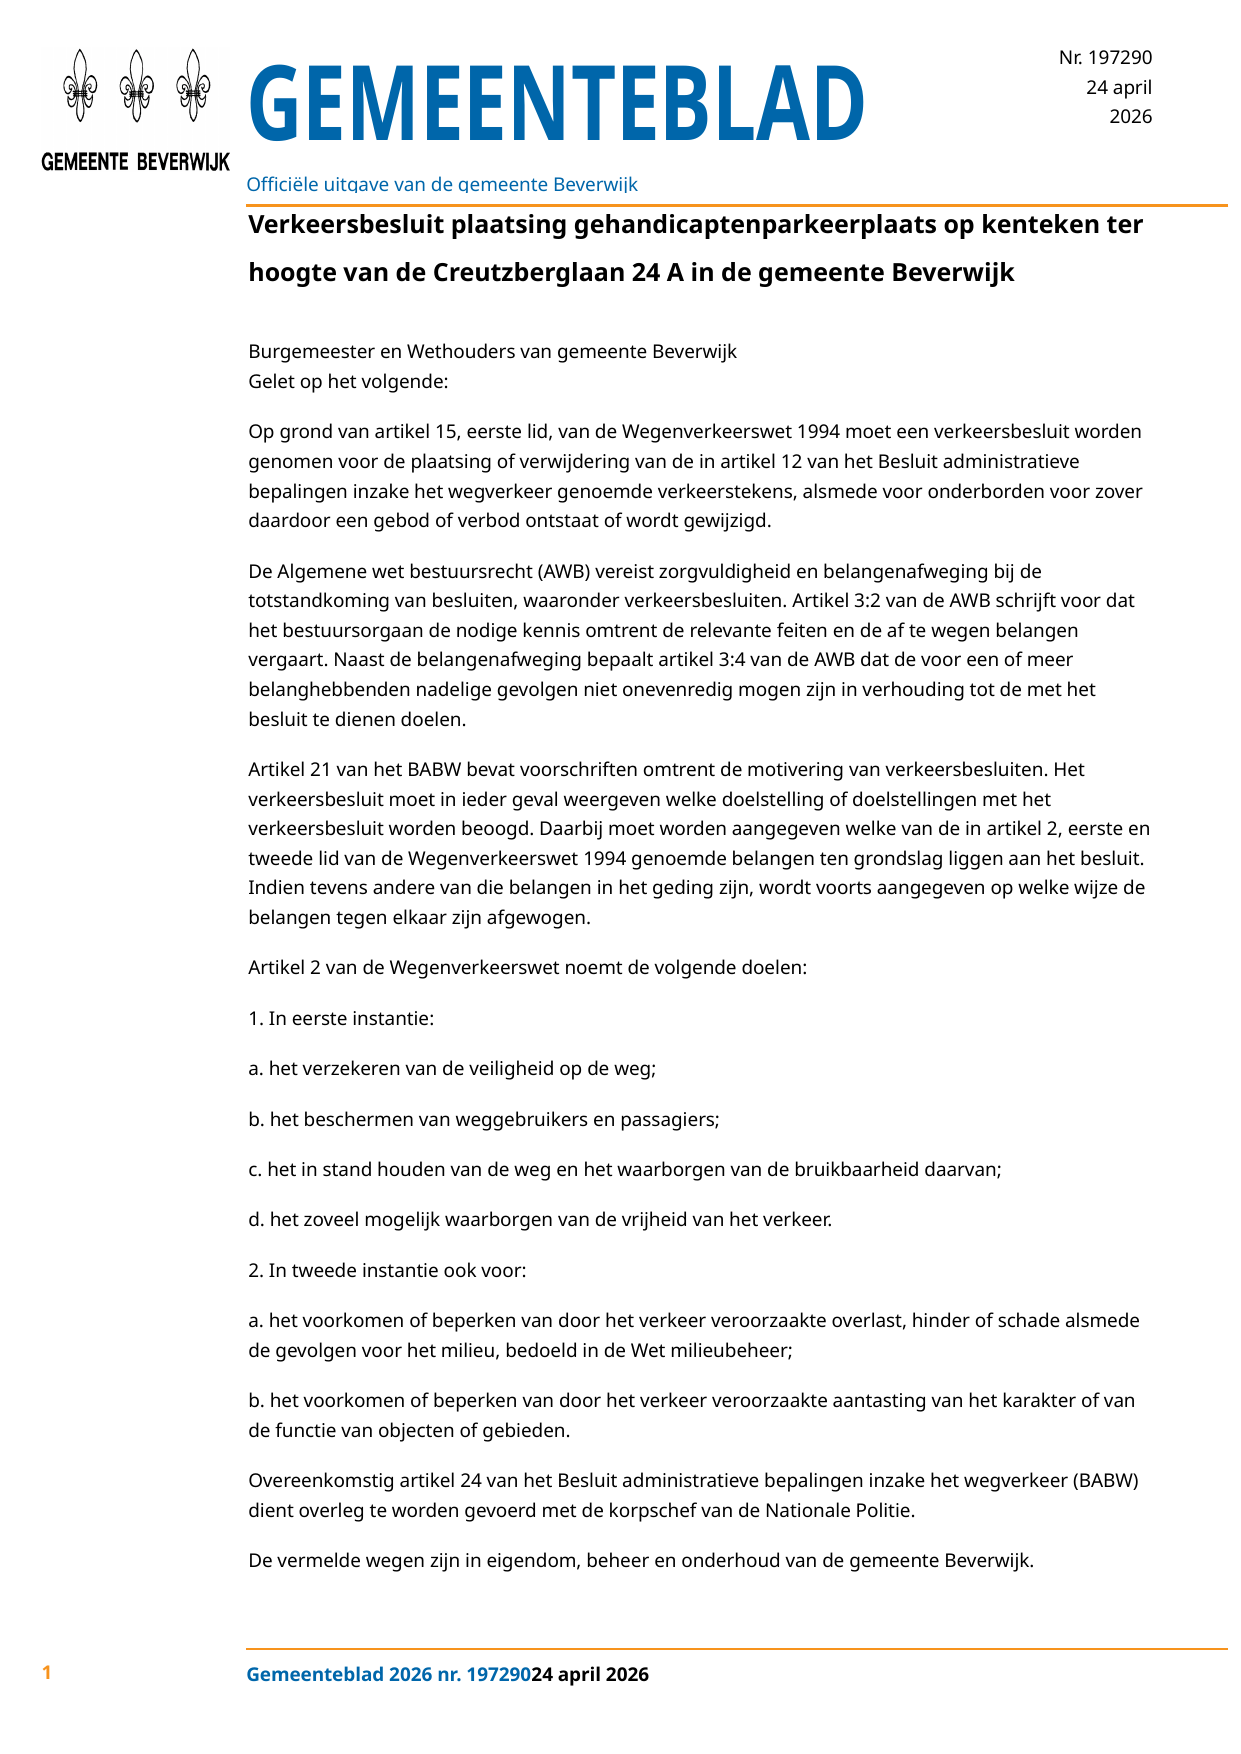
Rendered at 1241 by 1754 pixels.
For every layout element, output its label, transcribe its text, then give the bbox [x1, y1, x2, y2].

text d. het zoveel mogelijk waarborgen van de vrijheid van het verkeer. [248, 1207, 1152, 1232]
text Burgemeester en Wethouders van gemeente Beverwijk [248, 339, 1152, 364]
text 1. In eerste instantie: [248, 1005, 1152, 1031]
text b. het voorkomen of beperken van door het verkeer veroorzaakte aantasting van het karakter of van de functie van objecten of gebieden. [248, 1387, 1152, 1443]
picture [41, 47, 231, 172]
text Overeenkomstig artikel 24 van het Besluit administratieve bepalingen inzake het wegverkeer (BABW) dient overleg te worden gevoerd met de korpschef van de Nationale Politie. [248, 1467, 1152, 1523]
text Verkeersbesluit plaatsing gehandicaptenparkeerplaats op kenteken ter hoogte van de Creutzberglaan 24 A in de gemeente Beverwijk [248, 207, 1152, 288]
text De vermelde wegen zijn in eigendom, beheer en onderhoud van de gemeente Beverwijk. [248, 1547, 1152, 1573]
text c. het in stand houden van de weg en het waarborgen van de bruikbaarheid daarvan; [248, 1156, 1152, 1182]
text b. het beschermen van weggebruikers en passagiers; [248, 1106, 1152, 1131]
text Artikel 21 van het BABW bevat voorschriften omtrent de motivering van verkeersbesluiten. Het verkeersbesluit moet in ieder geval weergeven welke doelstelling of doelstellingen met het verkeersbesluit worden beoogd. Daarbij moet worden aangegeven welke van de in artikel 2, eerste en tweede lid van de Wegenverkeerswet 1994 genoemde belangen ten grondslag liggen aan het besluit. Indien tevens andere van die belangen in het geding zijn, wordt voorts aangegeven op welke wijze de belangen tegen elkaar zijn afgewogen. [248, 756, 1152, 930]
text Gelet op het volgende: [248, 368, 1152, 394]
text 2. In tweede instantie ook voor: [248, 1257, 1152, 1283]
text Op grond van artikel 15, eerste lid, van de Wegenverkeerswet 1994 moet een verkeersbesluit worden genomen voor de plaatsing of verwijdering van de in artikel 12 van het Besluit administratieve bepalingen inzake het wegverkeer genoemde verkeerstekens, alsmede voor onderborden voor zover daardoor een gebod of verbod ontstaat of wordt gewijzigd. [248, 419, 1152, 533]
text Artikel 2 van de Wegenverkeerswet noemt de volgende doelen: [248, 954, 1152, 980]
text a. het verzekeren van de veiligheid op de weg; [248, 1055, 1152, 1081]
text a. het voorkomen of beperken van door het verkeer veroorzaakte overlast, hinder of schade alsmede de gevolgen voor het milieu, bedoeld in de Wet milieubeheer; [248, 1307, 1152, 1363]
text De Algemene wet bestuursrecht (AWB) vereist zorgvuldigheid en belangenafweging bij de totstandkoming van besluiten, waaronder verkeersbesluiten. Artikel 3:2 van de AWB schrijft voor dat het bestuursorgaan de nodige kennis omtrent de relevante feiten en de af te wegen belangen vergaart. Naast de belangenafweging bepaalt artikel 3:4 van de AWB dat de voor een of meer belanghebbenden nadelige gevolgen niet onevenredig mogen zijn in verhouding tot de met het besluit te dienen doelen. [248, 558, 1152, 731]
